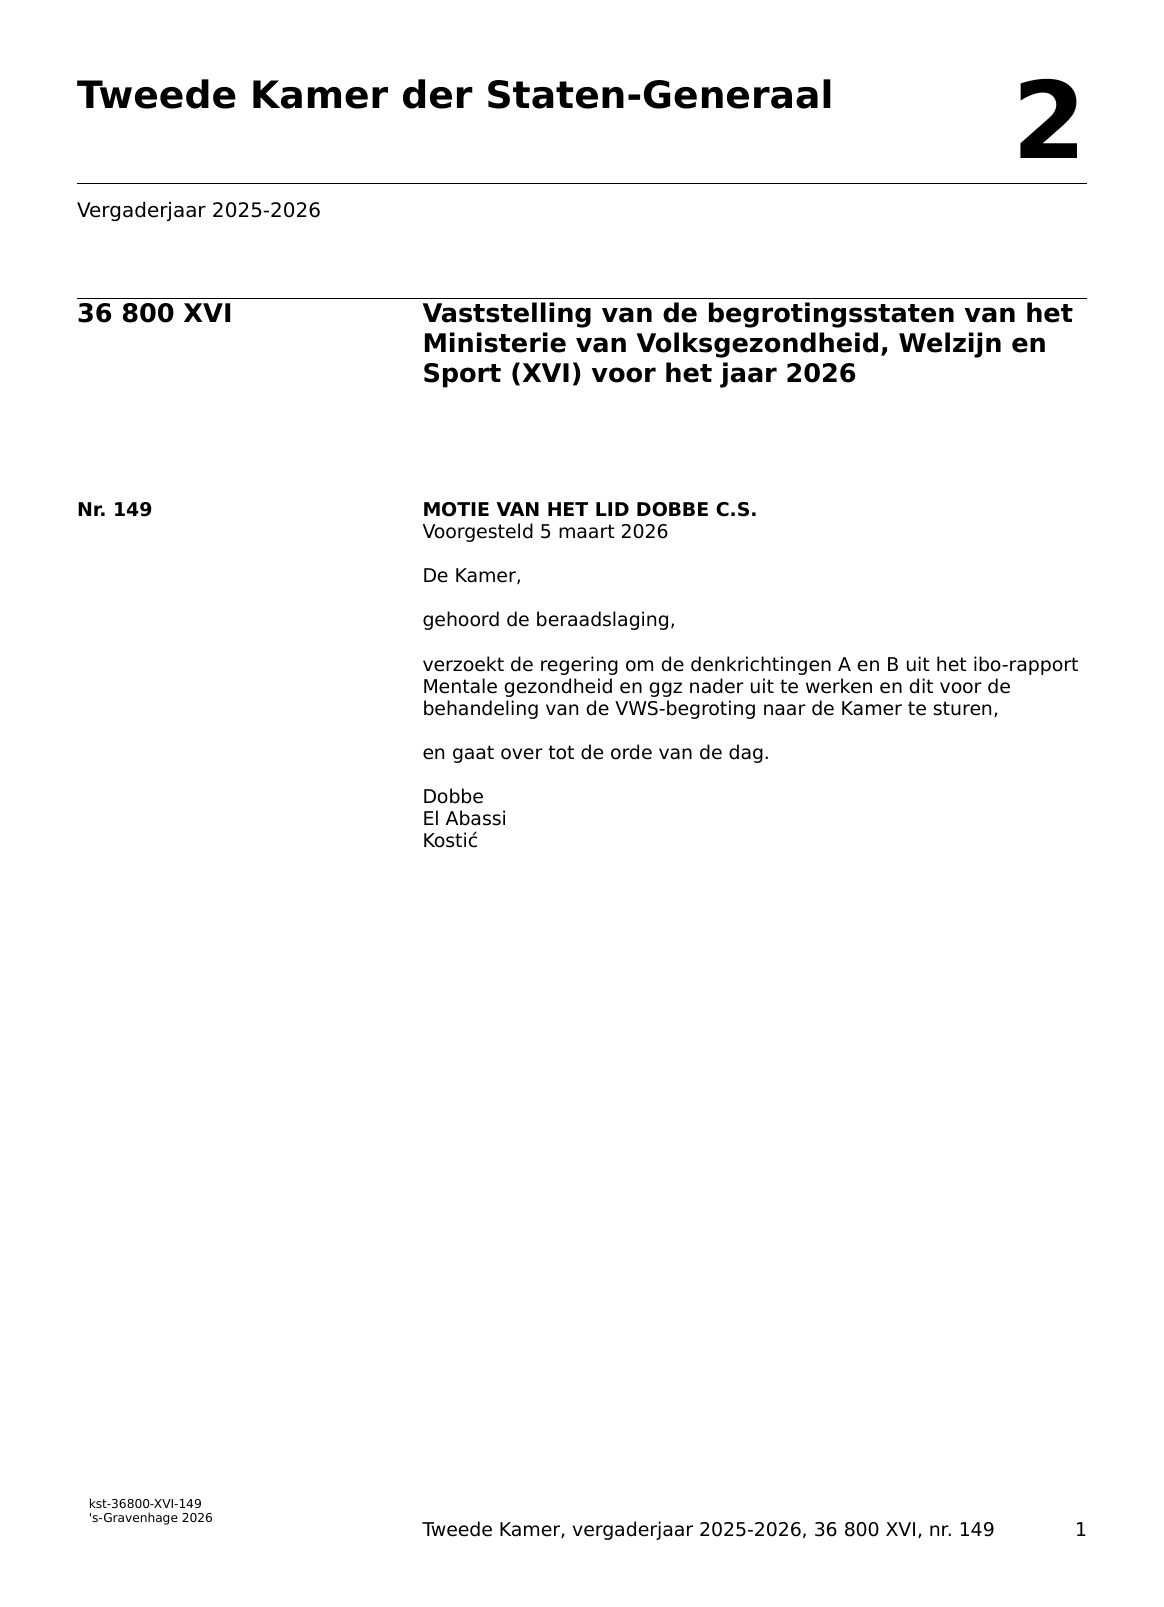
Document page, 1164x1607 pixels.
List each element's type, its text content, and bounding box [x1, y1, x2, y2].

table_header 2 [886, 59, 1087, 183]
text 's-Gravenhage 2026 [88, 1511, 323, 1525]
table_cell Vergaderjaar 2025-2026 [77, 184, 1087, 298]
text verzoekt de regering om de denkrichtingen A en B uit het ibo-rapport Mentale gezondheid en ggz nader uit te werken en dit voor de behandeling van de VWS-begroting naar de Kamer te sturen, [422, 653, 1087, 719]
text El Abassi [422, 808, 1087, 830]
text De Kamer, [422, 565, 1087, 587]
subtitle Nr. 149 MOTIE VAN HET LID DOBBE C.S. [77, 499, 1087, 521]
text Voorgesteld 5 maart 2026 [422, 521, 1087, 543]
subtitle 36 800 XVI Vaststelling van de begrotingsstaten van het Ministerie van Volksgezondheid, Welzijn en Sport (XVI) voor het jaar 2026 [77, 299, 1087, 388]
text Kostić [422, 830, 1087, 852]
text gehoord de beraadslaging, [422, 609, 1087, 631]
table_header Tweede Kamer der Staten-Generaal [77, 59, 886, 183]
text en gaat over tot de orde van de dag. [422, 742, 1087, 764]
text kst-36800-XVI-149 [88, 1497, 323, 1511]
text Dobbe [422, 786, 1087, 808]
